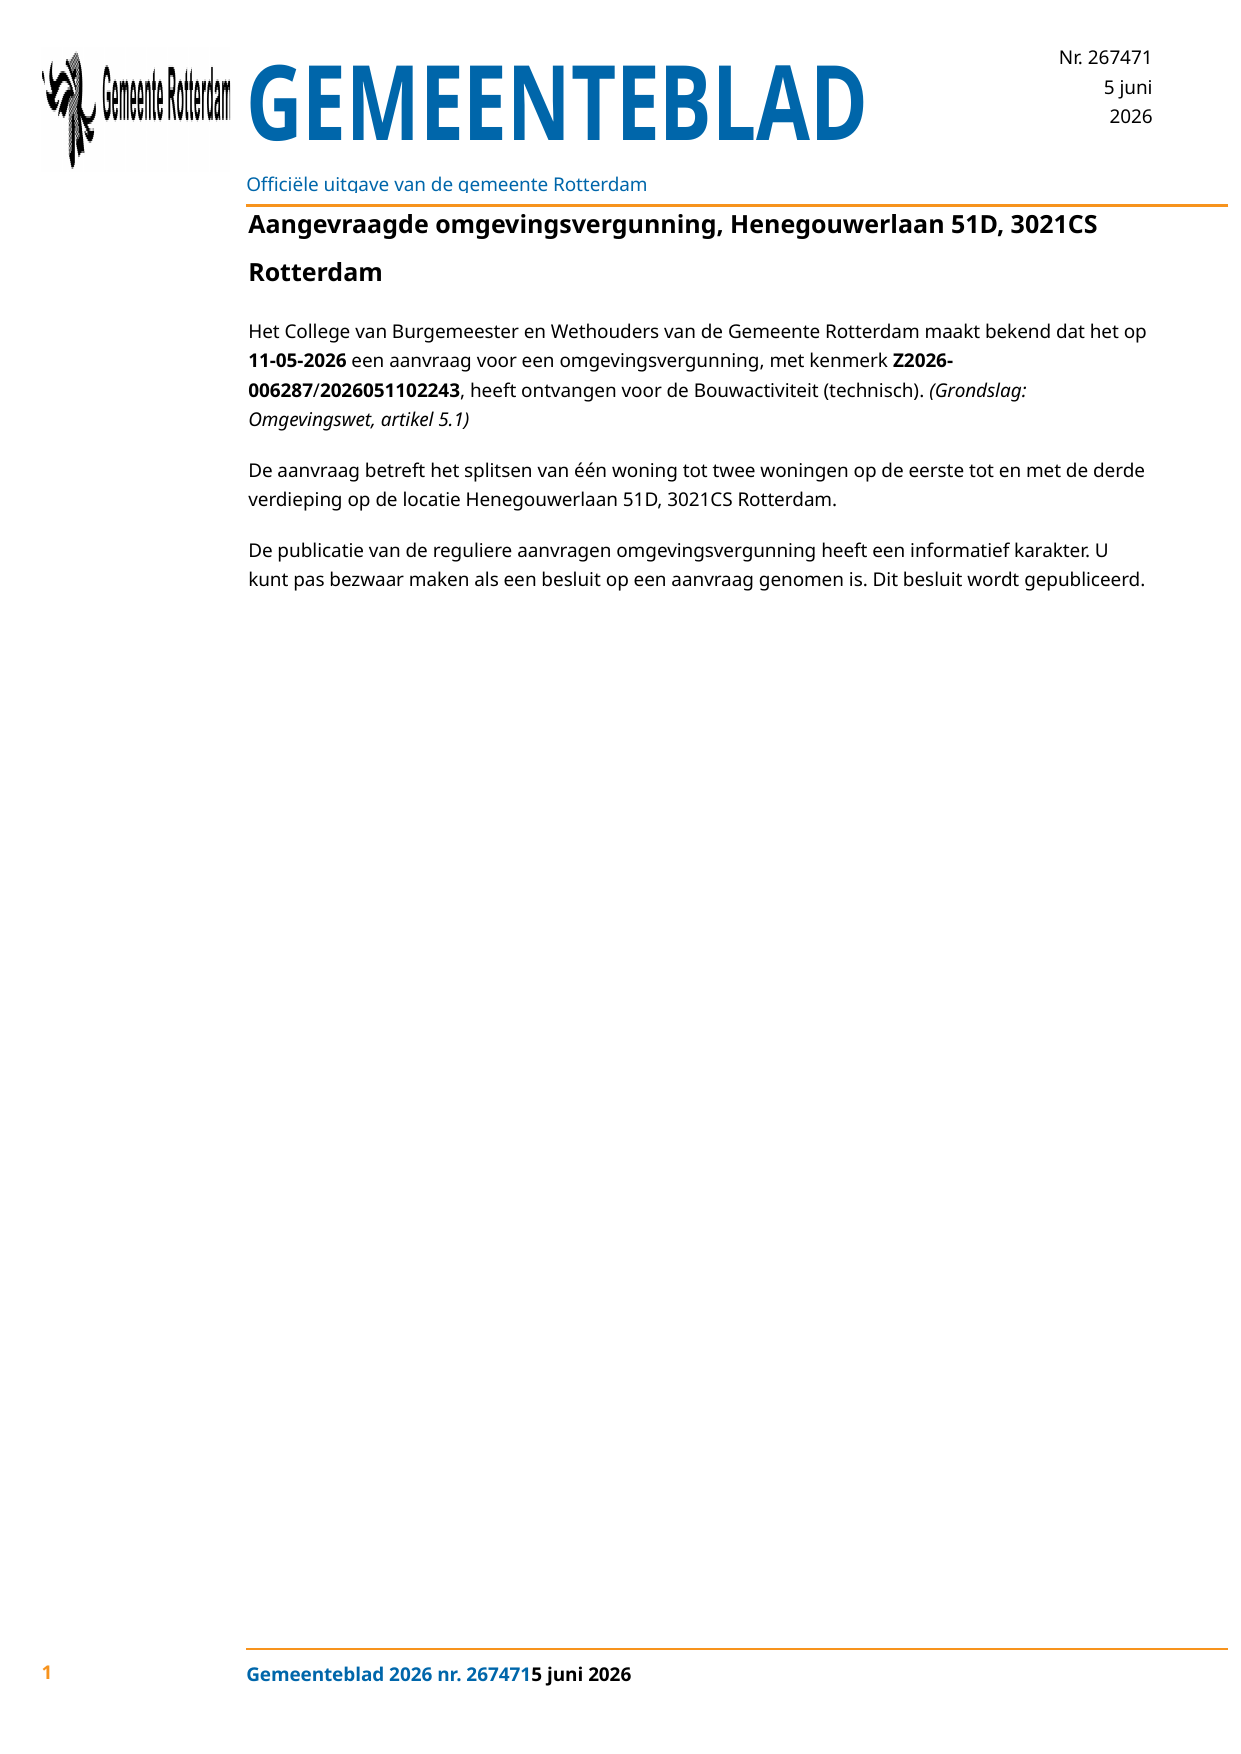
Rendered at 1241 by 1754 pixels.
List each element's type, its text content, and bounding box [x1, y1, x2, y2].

picture [41, 47, 231, 172]
text De aanvraag betreft het splitsen van één woning tot twee woningen op de eerste tot en met de derde verdieping op de locatie Henegouwerlaan 51D, 3021CS Rotterdam. [248, 457, 1152, 512]
text De publicatie van de reguliere aanvragen omgevingsvergunning heeft een informatief karakter. U kunt pas bezwaar maken als een besluit op een aanvraag genomen is. Dit besluit wordt gepubliceerd. [248, 537, 1152, 592]
text Aangevraagde omgevingsvergunning, Henegouwerlaan 51D, 3021CS Rotterdam [248, 207, 1152, 288]
text Het College van Burgemeester en Wethouders van de Gemeente Rotterdam maakt bekend dat het op 11-05-2026 een aanvraag voor een omgevingsvergunning, met kenmerk Z2026-006287/2026051102243, heeft ontvangen voor de Bouwactiviteit (technisch). (Grondslag: Omgevingswet, artikel 5.1) [248, 318, 1152, 432]
